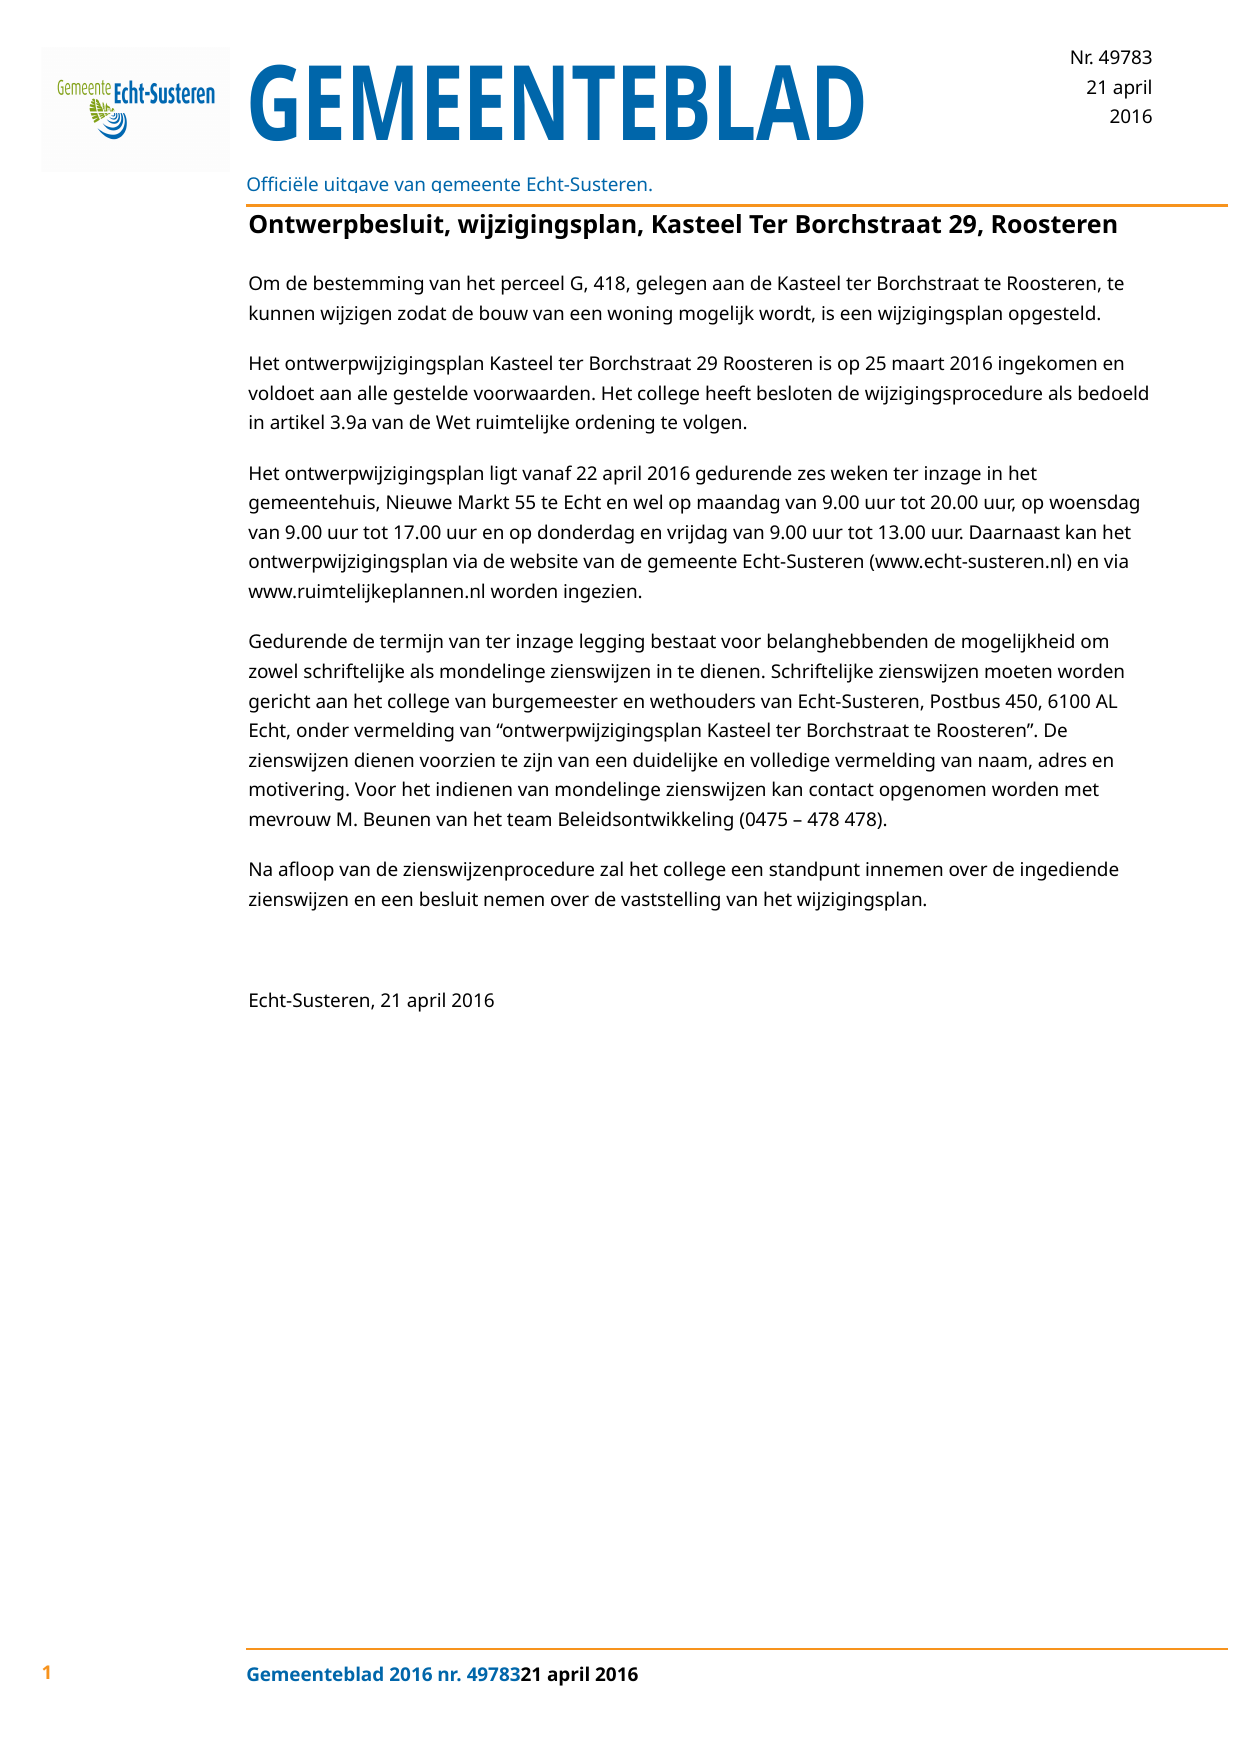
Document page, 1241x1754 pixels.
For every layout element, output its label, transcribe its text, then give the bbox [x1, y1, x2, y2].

text Het ontwerpwijzigingsplan ligt vanaf 22 april 2016 gedurende zes weken ter inzage in het gemeentehuis, Nieuwe Markt 55 te Echt en wel op maandag van 9.00 uur tot 20.00 uur, op woensdag van 9.00 uur tot 17.00 uur en op donderdag en vrijdag van 9.00 uur tot 13.00 uur. Daarnaast kan het ontwerpwijzigingsplan via de website van de gemeente Echt-Susteren (www.echt-susteren.nl) en via www.ruimtelijkeplannen.nl worden ingezien. [248, 460, 1152, 604]
text Gedurende de termijn van ter inzage legging bestaat voor belanghebbenden de mogelijkheid om zowel schriftelijke als mondelinge zienswijzen in te dienen. Schriftelijke zienswijzen moeten worden gericht aan het college van burgemeester en wethouders van Echt-Susteren, Postbus 450, 6100 AL Echt, onder vermelding van “ontwerpwijzigingsplan Kasteel ter Borchstraat te Roosteren”. De zienswijzen dienen voorzien te zijn van een duidelijke en volledige vermelding van naam, adres en motivering. Voor het indienen van mondelinge zienswijzen kan contact opgenomen worden met mevrouw M. Beunen van het team Beleidsontwikkeling (0475 – 478 478). [248, 629, 1152, 832]
text Echt-Susteren, 21 april 2016 [248, 987, 1152, 1013]
picture [41, 47, 231, 172]
text Het ontwerpwijzigingsplan Kasteel ter Borchstraat 29 Roosteren is op 25 maart 2016 ingekomen en voldoet aan alle gestelde voorwaarden. Het college heeft besloten de wijzigingsprocedure als bedoeld in artikel 3.9a van de Wet ruimtelijke ordening te volgen. [248, 350, 1152, 435]
text Ontwerpbesluit, wijzigingsplan, Kasteel Ter Borchstraat 29, Roosteren [248, 207, 1152, 241]
text Om de bestemming van het perceel G, 418, gelegen aan de Kasteel ter Borchstraat te Roosteren, te kunnen wijzigen zodat de bouw van een woning mogelijk wordt, is een wijzigingsplan opgesteld. [248, 270, 1152, 326]
text Na afloop van de zienswijzenprocedure zal het college een standpunt innemen over de ingediende zienswijzen en een besluit nemen over de vaststelling van het wijzigingsplan. [248, 857, 1152, 912]
